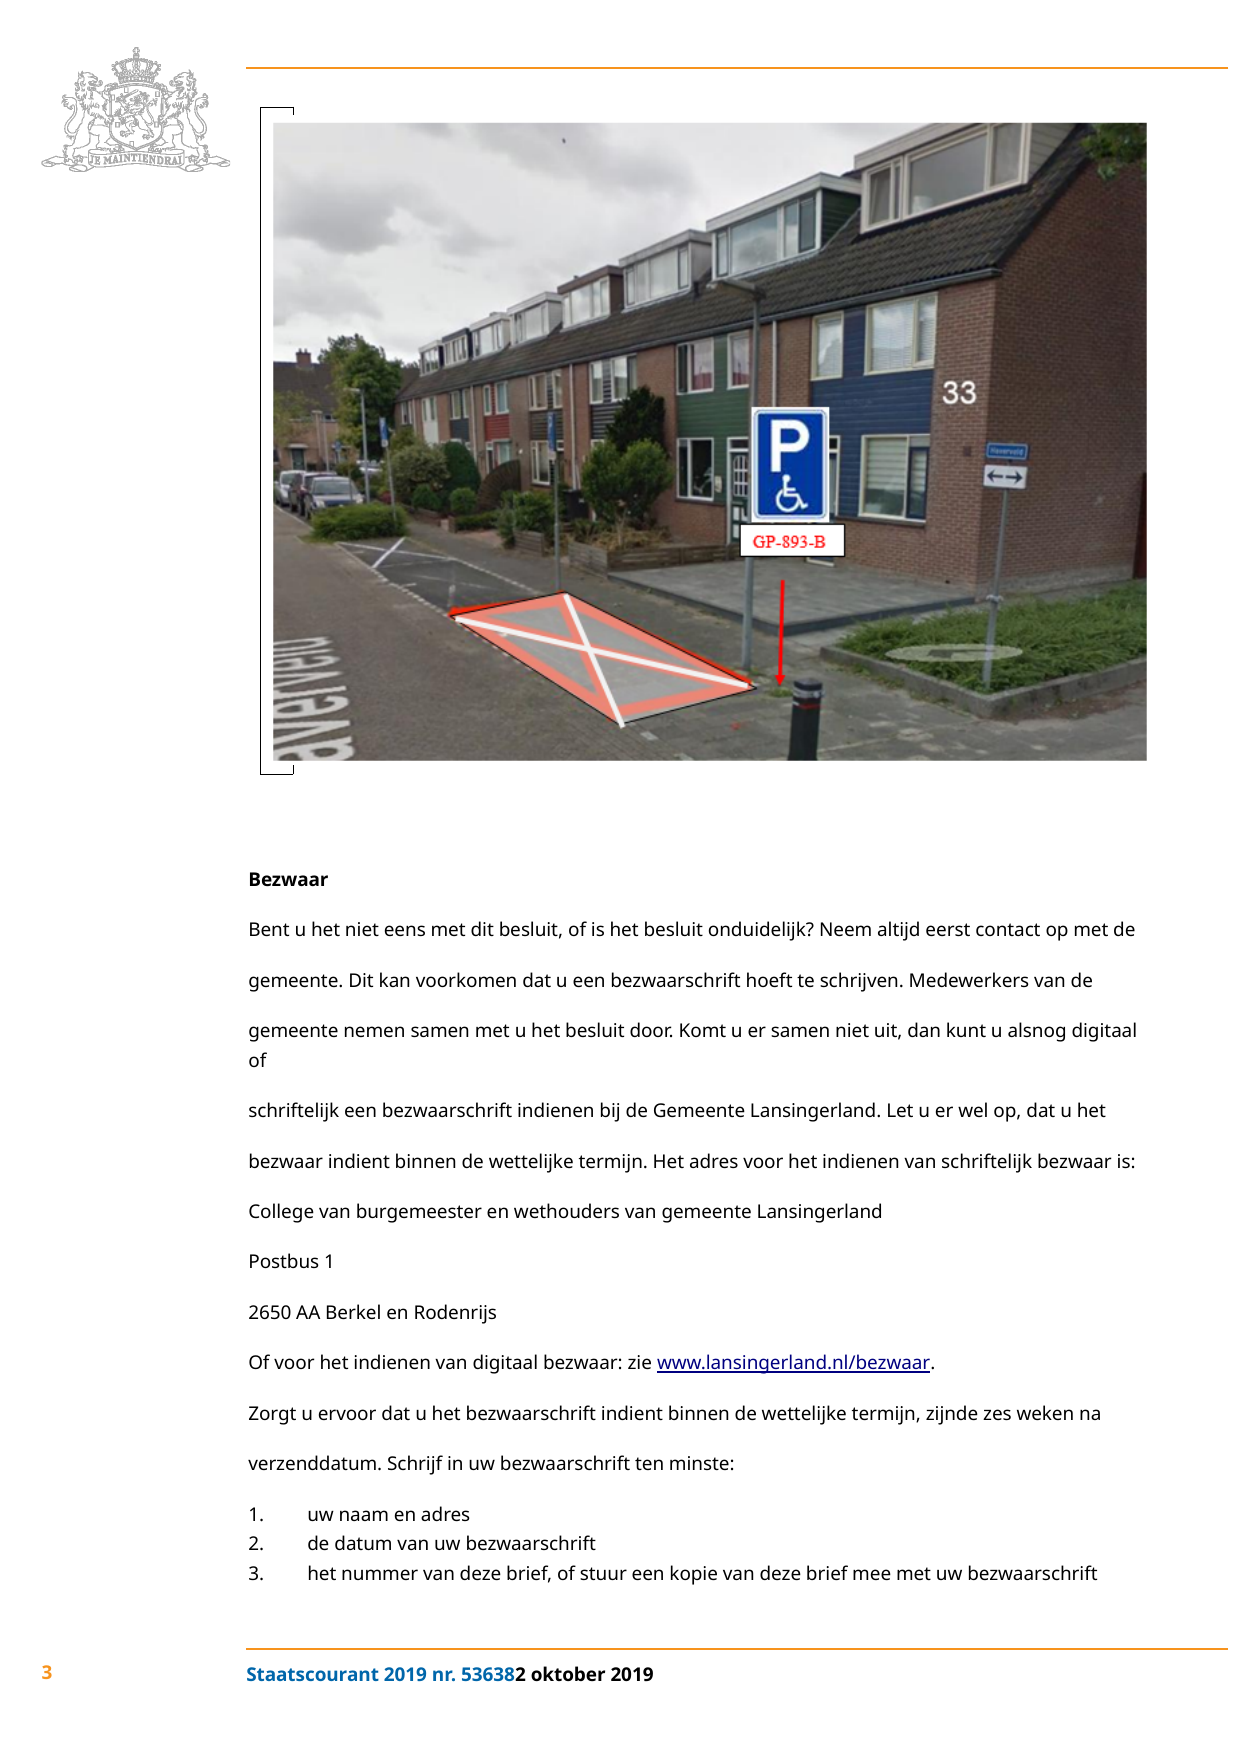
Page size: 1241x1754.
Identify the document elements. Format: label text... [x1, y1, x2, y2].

text Bezwaar [248, 866, 1152, 892]
picture [41, 47, 231, 172]
text Of voor het indienen van digitaal bezwaar: zie www.lansingerland.nl/bezwaar. [248, 1349, 1152, 1375]
text gemeente. Dit kan voorkomen dat u een bezwaarschrift hoeft te schrijven. Medewerkers van de [248, 967, 1152, 993]
text Zorgt u ervoor dat u het bezwaarschrift indient binnen de wettelijke termijn, zijnde zes weken na [248, 1400, 1152, 1426]
text gemeente nemen samen met u het besluit door. Komt u er samen niet uit, dan kunt u alsnog digitaal of [248, 1017, 1152, 1073]
list uw naam en adres [248, 1501, 1152, 1527]
text College van burgemeester en wethouders van gemeente Lansingerland [248, 1198, 1152, 1224]
text schriftelijk een bezwaarschrift indienen bij de Gemeente Lansingerland. Let u er wel op, dat u het [248, 1097, 1152, 1123]
text Bent u het niet eens met dit besluit, of is het besluit onduidelijk? Neem altijd eerst contact op met de [248, 917, 1152, 942]
text bezwaar indient binnen de wettelijke termijn. Het adres voor het indienen van schriftelijk bezwaar is: [248, 1148, 1152, 1174]
text 2650 AA Berkel en Rodenrijs [248, 1299, 1152, 1325]
text verzenddatum. Schrijf in uw bezwaarschrift ten minste: [248, 1450, 1152, 1476]
picture [268, 115, 1155, 765]
list het nummer van deze brief, of stuur een kopie van deze brief mee met uw bezwaarschrift [248, 1560, 1152, 1586]
text Postbus 1 [248, 1249, 1152, 1274]
list de datum van uw bezwaarschrift [248, 1530, 1152, 1556]
